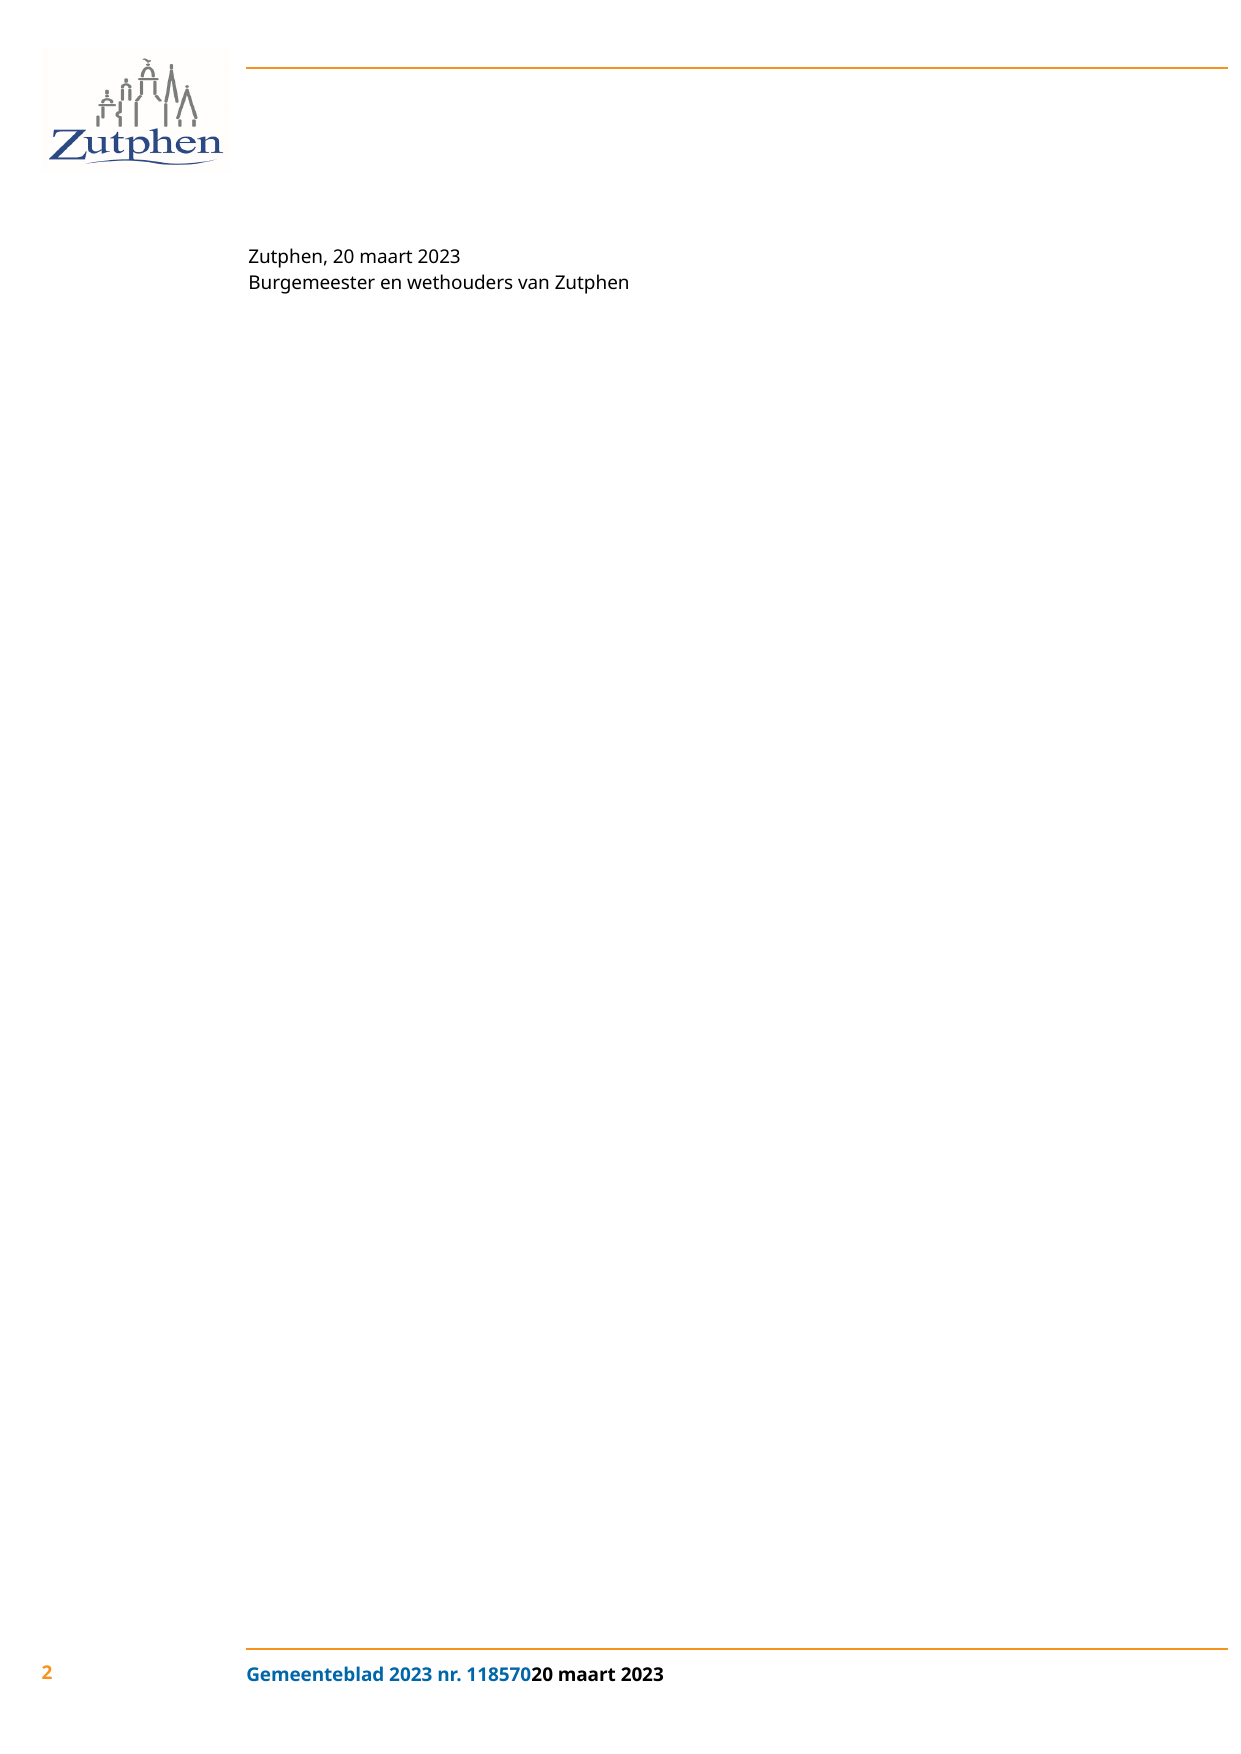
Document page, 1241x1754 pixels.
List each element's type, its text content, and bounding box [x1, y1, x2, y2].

picture [41, 47, 231, 172]
text Burgemeester en wethouders van Zutphen [248, 269, 1152, 295]
text Zutphen, 20 maart 2023 [248, 243, 1152, 269]
